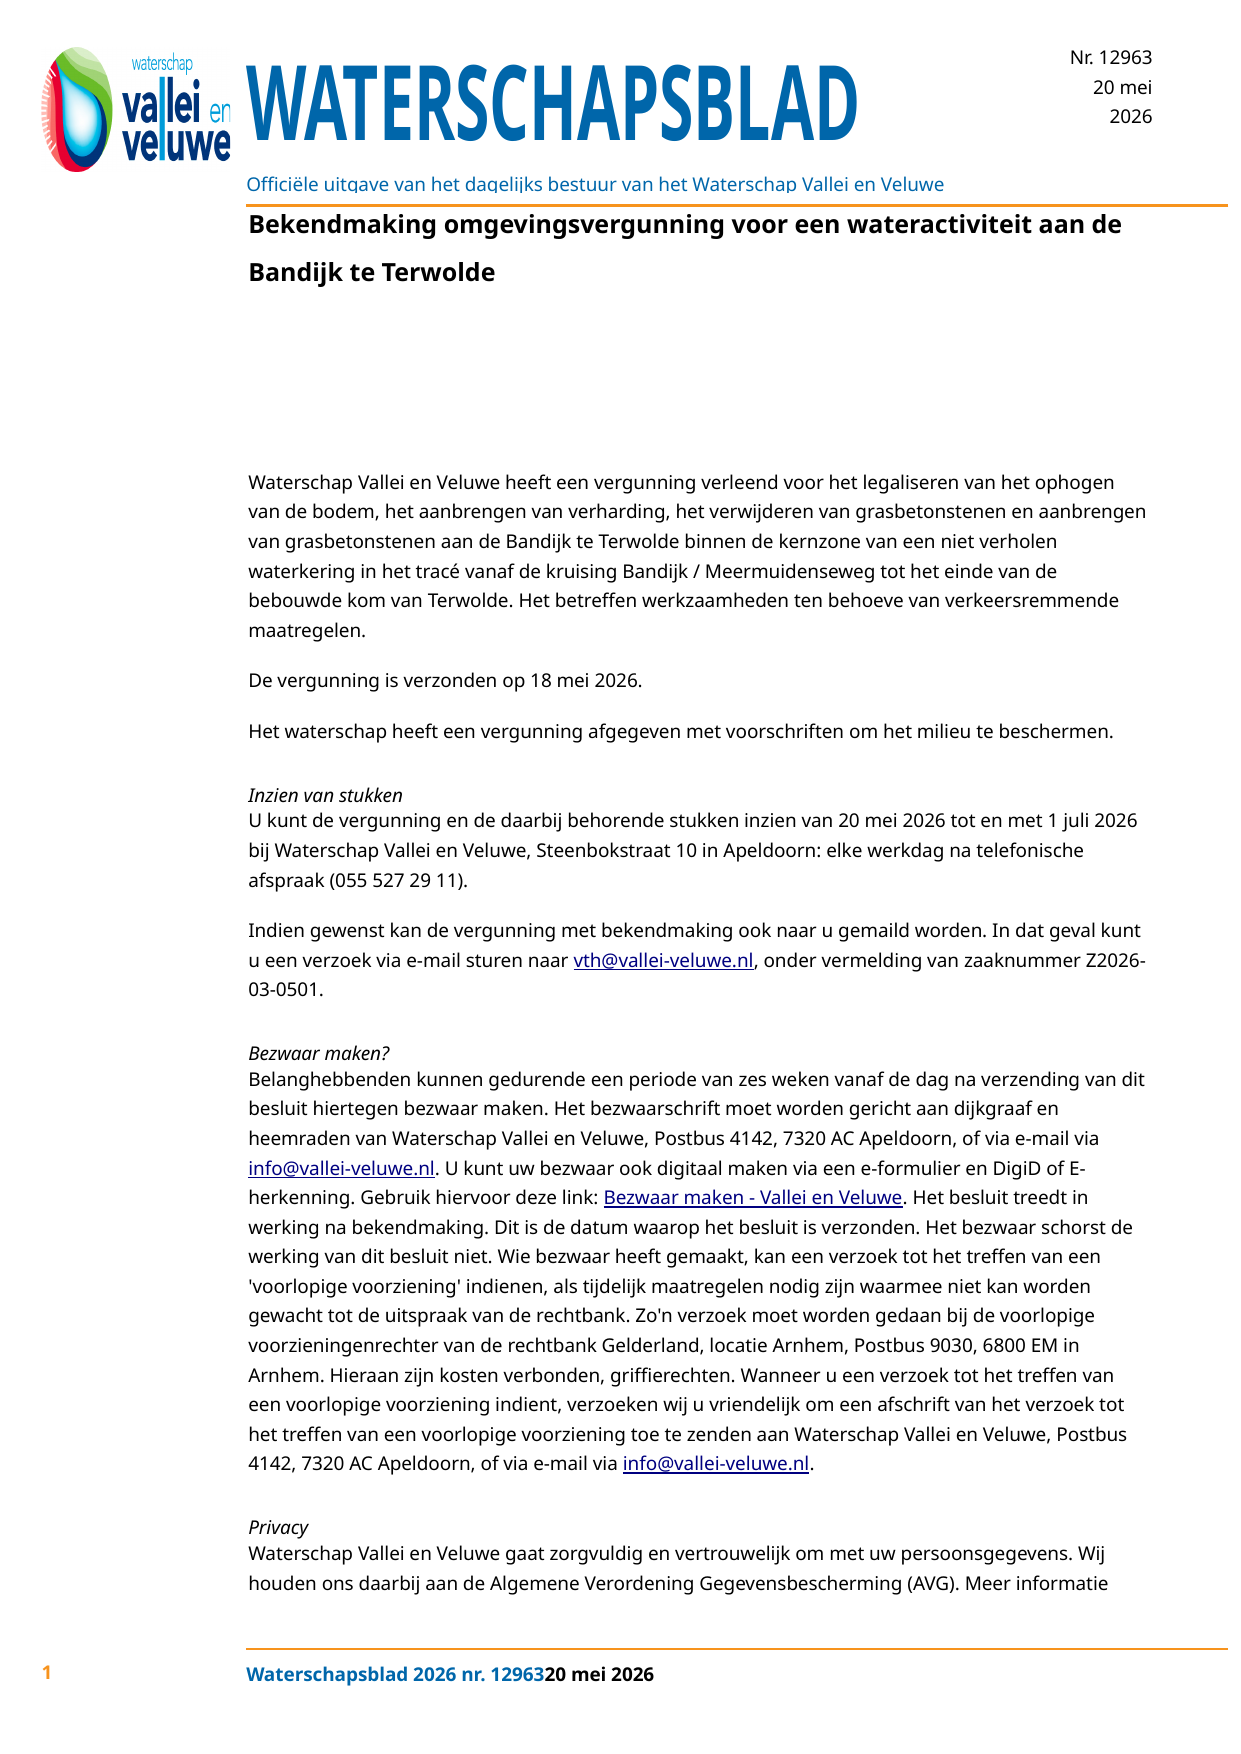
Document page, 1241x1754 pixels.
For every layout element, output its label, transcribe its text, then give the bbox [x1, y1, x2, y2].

text Waterschap Vallei en Veluwe heeft een vergunning verleend voor het legaliseren van het ophogen van de bodem, het aanbrengen van verharding, het verwijderen van grasbetonstenen en aanbrengen van grasbetonstenen aan de Bandijk te Terwolde binnen de kernzone van een niet verholen waterkering in het tracé vanaf de kruising Bandijk / Meermuidenseweg tot het einde van de bebouwde kom van Terwolde. Het betreffen werkzaamheden ten behoeve van verkeersremmende maatregelen. [248, 469, 1152, 643]
text Bezwaar maken? [248, 1040, 1152, 1066]
text Inzien van stukken [248, 782, 1152, 808]
text Waterschap Vallei en Veluwe gaat zorgvuldig en vertrouwelijk om met uw persoonsgegevens. Wij houden ons daarbij aan de Algemene Verordening Gegevensbescherming (AVG). Meer informatie [248, 1540, 1152, 1596]
text Bekendmaking omgevingsvergunning voor een wateractiviteit aan de Bandijk te Terwolde [248, 207, 1152, 288]
text Belanghebbenden kunnen gedurende een periode van zes weken vanaf de dag na verzending van dit besluit hiertegen bezwaar maken. Het bezwaarschrift moet worden gericht aan dijkgraaf en heemraden van Waterschap Vallei en Veluwe, Postbus 4142, 7320 AC Apeldoorn, of via e-mail via info@vallei-veluwe.nl. U kunt uw bezwaar ook digitaal maken via een e-formulier en DigiD of E-herkenning. Gebruik hiervoor deze link: Bezwaar maken - Vallei en Veluwe. Het besluit treedt in werking na bekendmaking. Dit is de datum waarop het besluit is verzonden. Het bezwaar schorst de werking van dit besluit niet. Wie bezwaar heeft gemaakt, kan een verzoek tot het treffen van een 'voorlopige voorziening' indienen, als tijdelijk maatregelen nodig zijn waarmee niet kan worden gewacht tot de uitspraak van de rechtbank. Zo'n verzoek moet worden gedaan bij de voorlopige voorzieningenrechter van de rechtbank Gelderland, locatie Arnhem, Postbus 9030, 6800 EM in Arnhem. Hieraan zijn kosten verbonden, griffierechten. Wanneer u een verzoek tot het treffen van een voorlopige voorziening indient, verzoeken wij u vriendelijk om een afschrift van het verzoek tot het treffen van een voorlopige voorziening toe te zenden aan Waterschap Vallei en Veluwe, Postbus 4142, 7320 AC Apeldoorn, of via e-mail via info@vallei-veluwe.nl. [248, 1066, 1152, 1476]
text Het waterschap heeft een vergunning afgegeven met voorschriften om het milieu te beschermen. [248, 718, 1152, 744]
text Privacy [248, 1514, 1152, 1540]
text De vergunning is verzonden op 18 mei 2026. [248, 667, 1152, 693]
text U kunt de vergunning en de daarbij behorende stukken inzien van 20 mei 2026 tot en met 1 juli 2026 bij Waterschap Vallei en Veluwe, Steenbokstraat 10 in Apeldoorn: elke werkdag na telefonische afspraak (055 527 29 11). [248, 808, 1152, 892]
picture [41, 47, 231, 172]
text Indien gewenst kan de vergunning met bekendmaking ook naar u gemaild worden. In dat geval kunt u een verzoek via e-mail sturen naar vth@vallei-veluwe.nl, onder vermelding van zaaknummer Z2026-03-0501. [248, 917, 1152, 1002]
